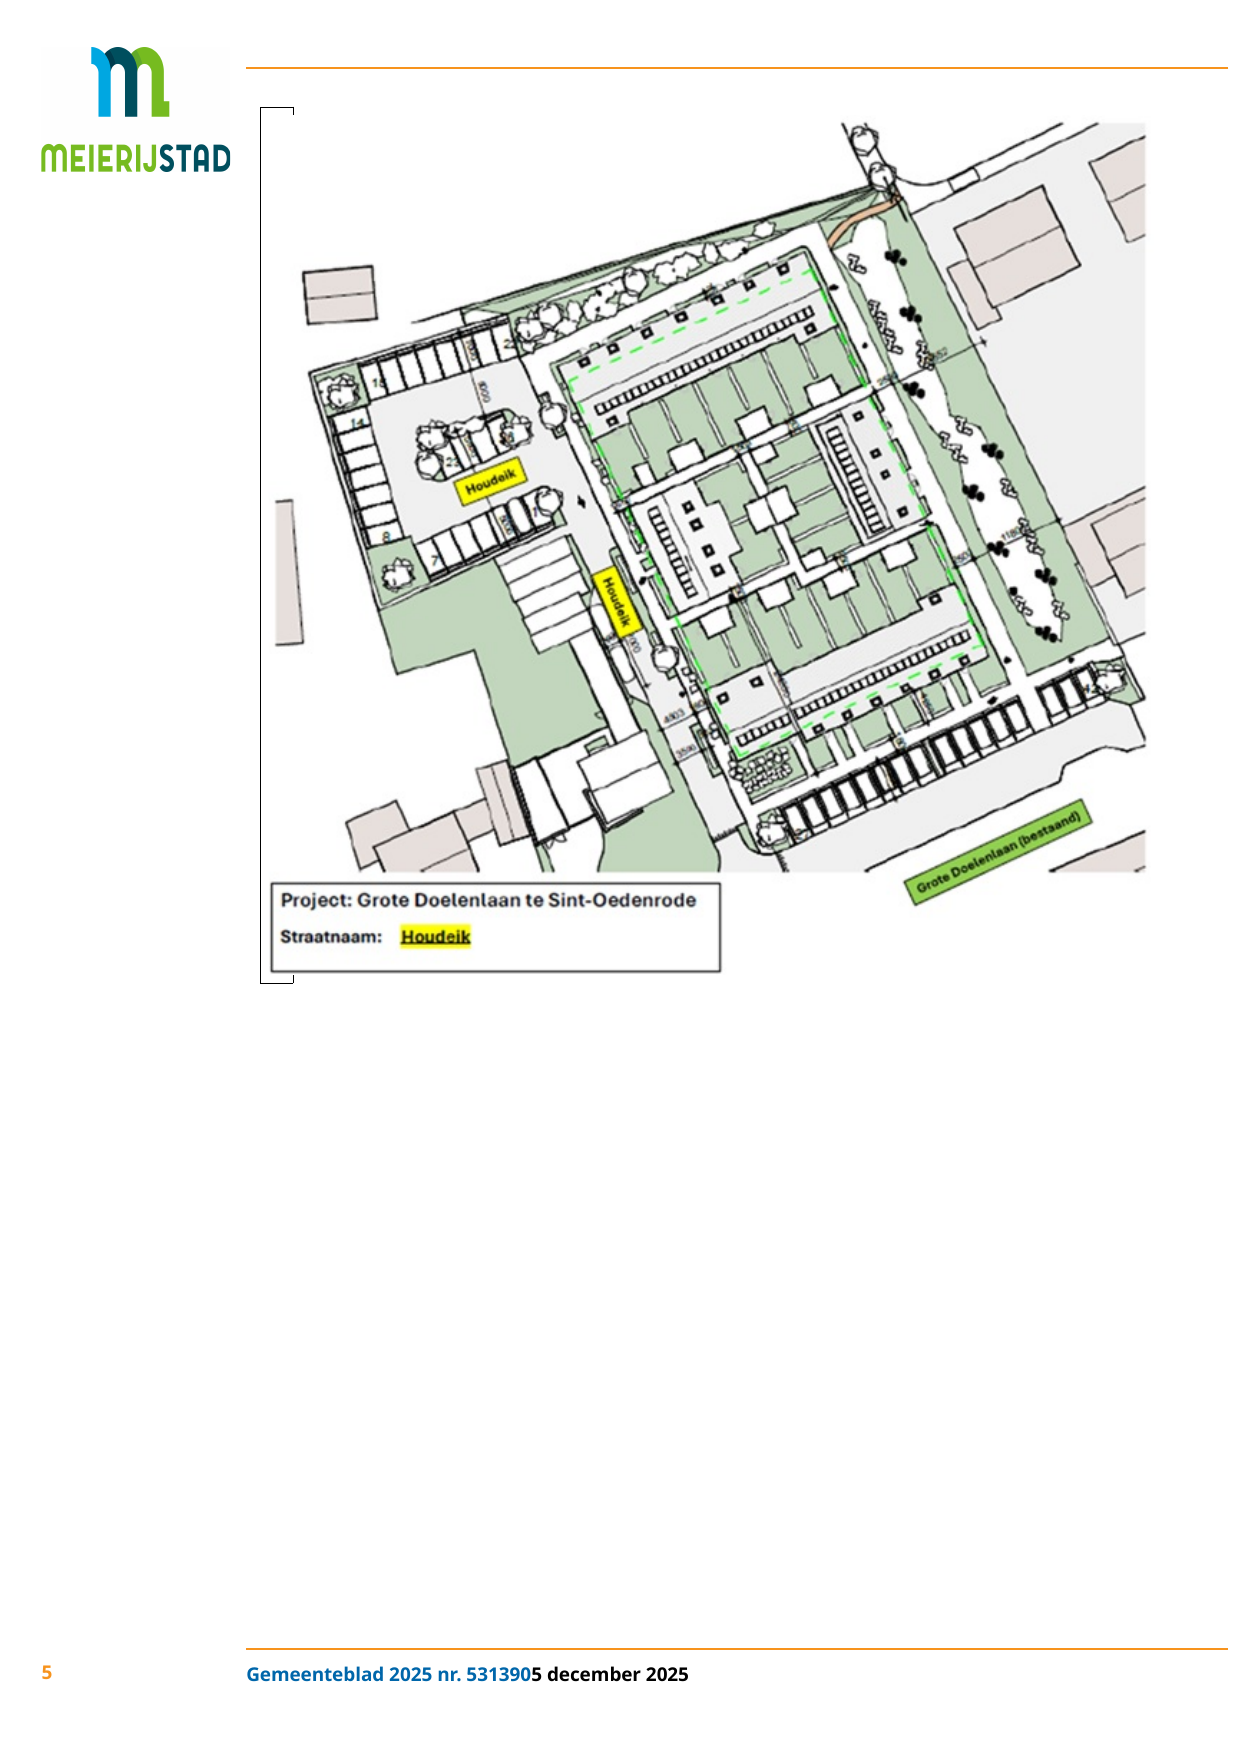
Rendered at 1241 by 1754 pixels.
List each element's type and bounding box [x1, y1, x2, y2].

picture [268, 115, 1155, 975]
picture [41, 47, 231, 172]
